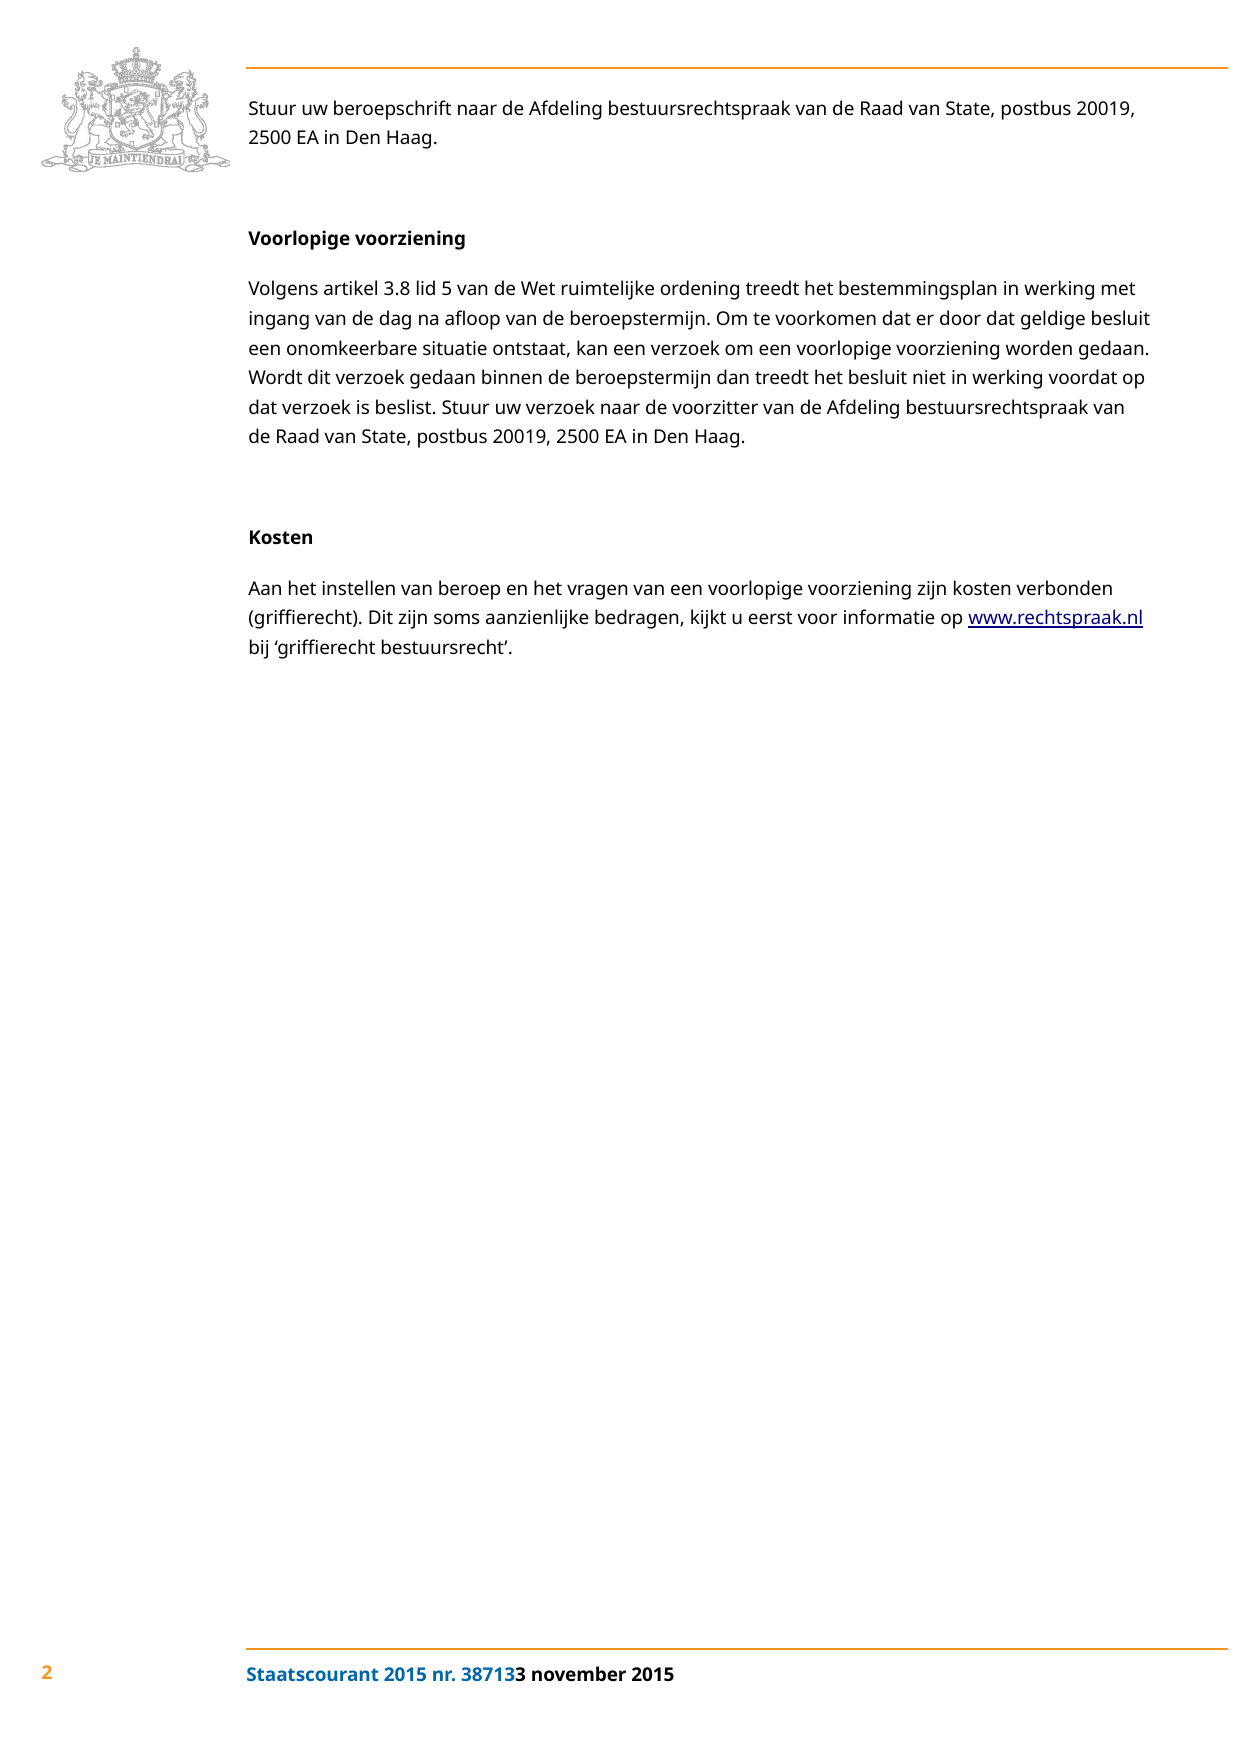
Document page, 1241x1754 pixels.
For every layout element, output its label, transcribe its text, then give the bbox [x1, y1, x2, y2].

text Aan het instellen van beroep en het vragen van een voorlopige voorziening zijn kosten verbonden (griffierecht). Dit zijn soms aanzienlijke bedragen, kijkt u eerst voor informatie op www.rechtspraak.nl bij ‘griffierecht bestuursrecht’. [248, 575, 1152, 660]
text Voorlopige voorziening [248, 225, 1152, 251]
text Volgens artikel 3.8 lid 5 van de Wet ruimtelijke ordening treedt het bestemmingsplan in werking met ingang van de dag na afloop van de beroepstermijn. Om te voorkomen dat er door dat geldige besluit een onomkeerbare situatie ontstaat, kan een verzoek om een voorlopige voorziening worden gedaan. Wordt dit verzoek gedaan binnen de beroepstermijn dan treedt het besluit niet in werking voordat op dat verzoek is beslist. Stuur uw verzoek naar de voorzitter van de Afdeling bestuursrechtspraak van de Raad van State, postbus 20019, 2500 EA in Den Haag. [248, 276, 1152, 449]
text Kosten [248, 524, 1152, 550]
text Stuur uw beroepschrift naar de Afdeling bestuursrechtspraak van de Raad van State, postbus 20019, 2500 EA in Den Haag. [248, 95, 1152, 150]
picture [41, 47, 231, 172]
